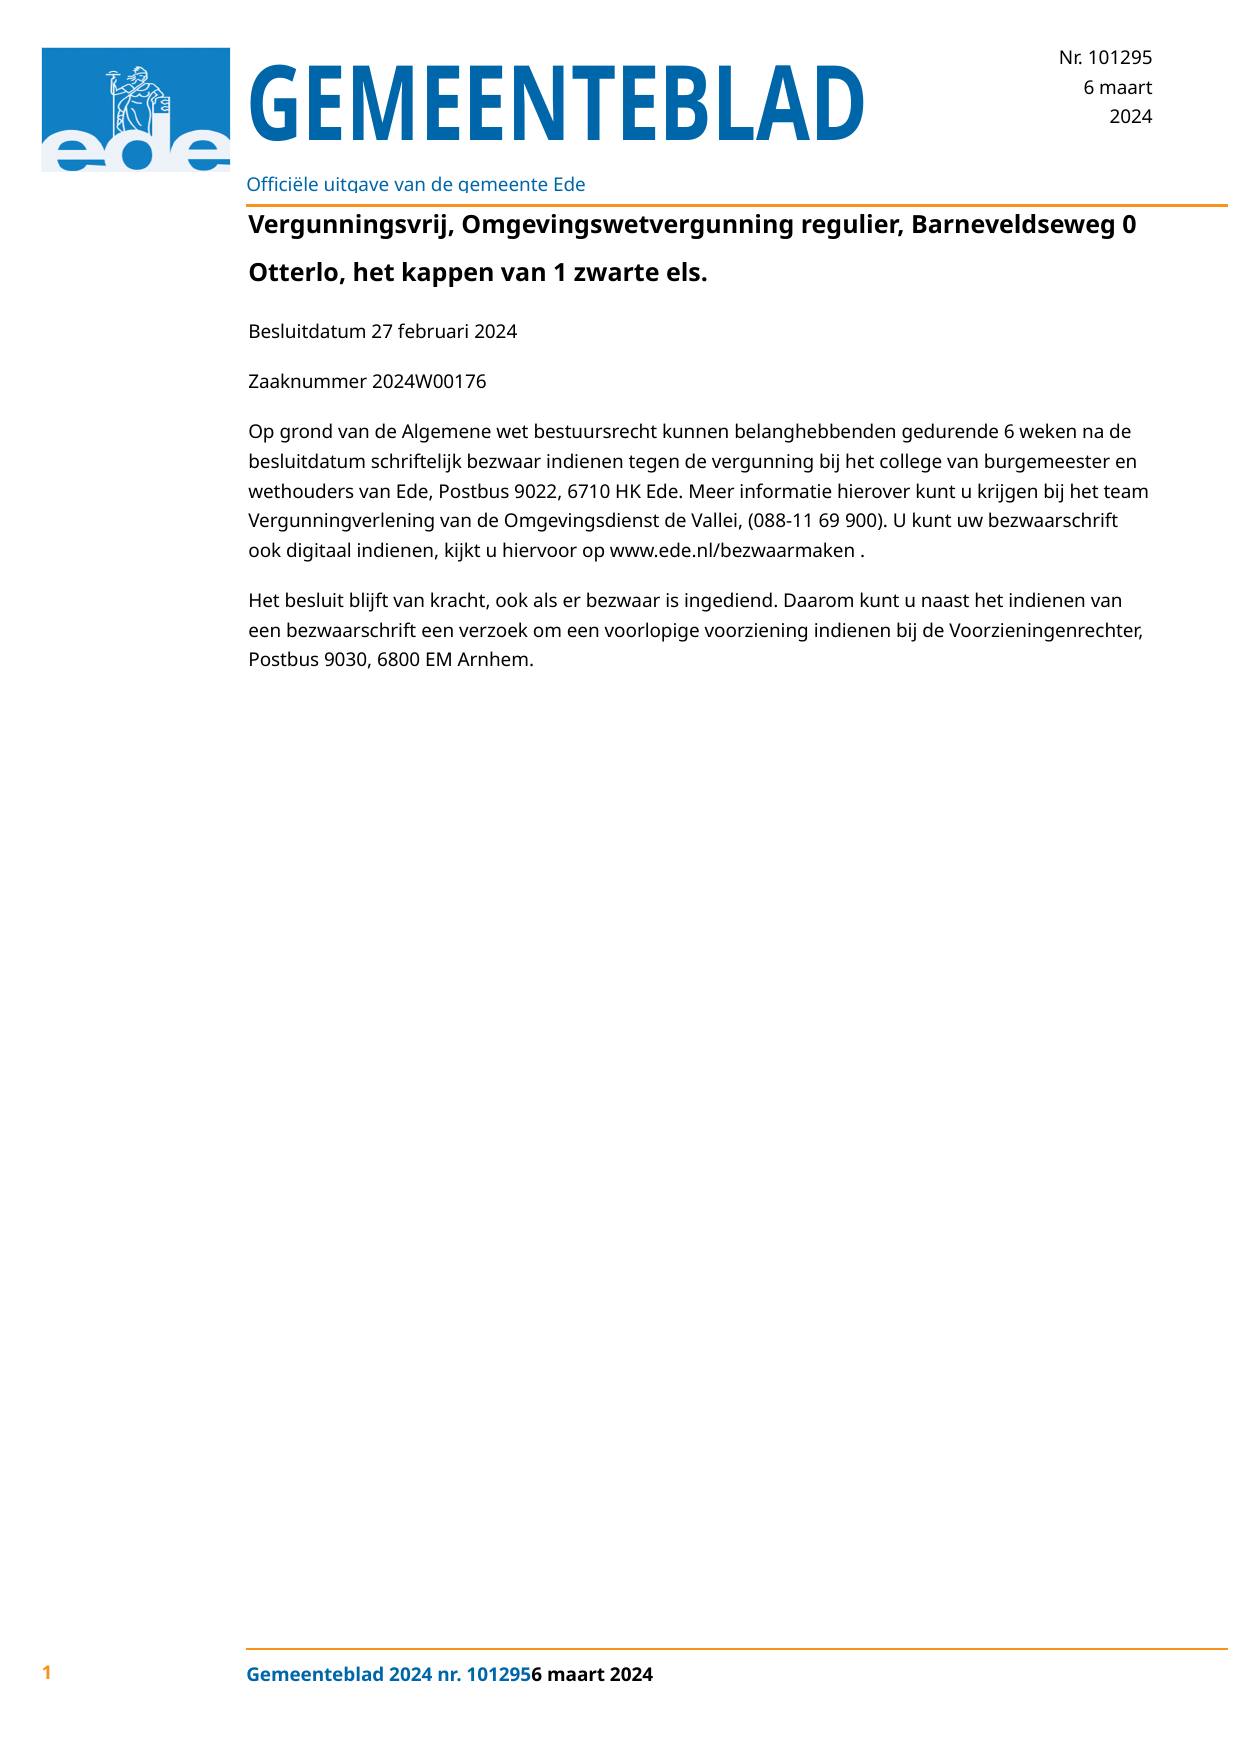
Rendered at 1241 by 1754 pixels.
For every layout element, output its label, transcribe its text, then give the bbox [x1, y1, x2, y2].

text Het besluit blijft van kracht, ook als er bezwaar is ingediend. Daarom kunt u naast het indienen van een bezwaarschrift een verzoek om een voorlopige voorziening indienen bij de Voorzieningenrechter, Postbus 9030, 6800 EM Arnhem. [248, 587, 1152, 672]
text Zaaknummer 2024W00176 [248, 368, 1152, 394]
text Op grond van de Algemene wet bestuursrecht kunnen belanghebbenden gedurende 6 weken na de besluitdatum schriftelijk bezwaar indienen tegen de vergunning bij het college van burgemeester en wethouders van Ede, Postbus 9022, 6710 HK Ede. Meer informatie hierover kunt u krijgen bij het team Vergunningverlening van de Omgevingsdienst de Vallei, (088-11 69 900). U kunt uw bezwaarschrift ook digitaal indienen, kijkt u hiervoor op www.ede.nl/bezwaarmaken . [248, 419, 1152, 563]
text Vergunningsvrij, Omgevingswetvergunning regulier, Barneveldseweg 0 Otterlo, het kappen van 1 zwarte els. [248, 207, 1152, 288]
text Besluitdatum 27 februari 2024 [248, 318, 1152, 344]
picture [41, 47, 231, 172]
